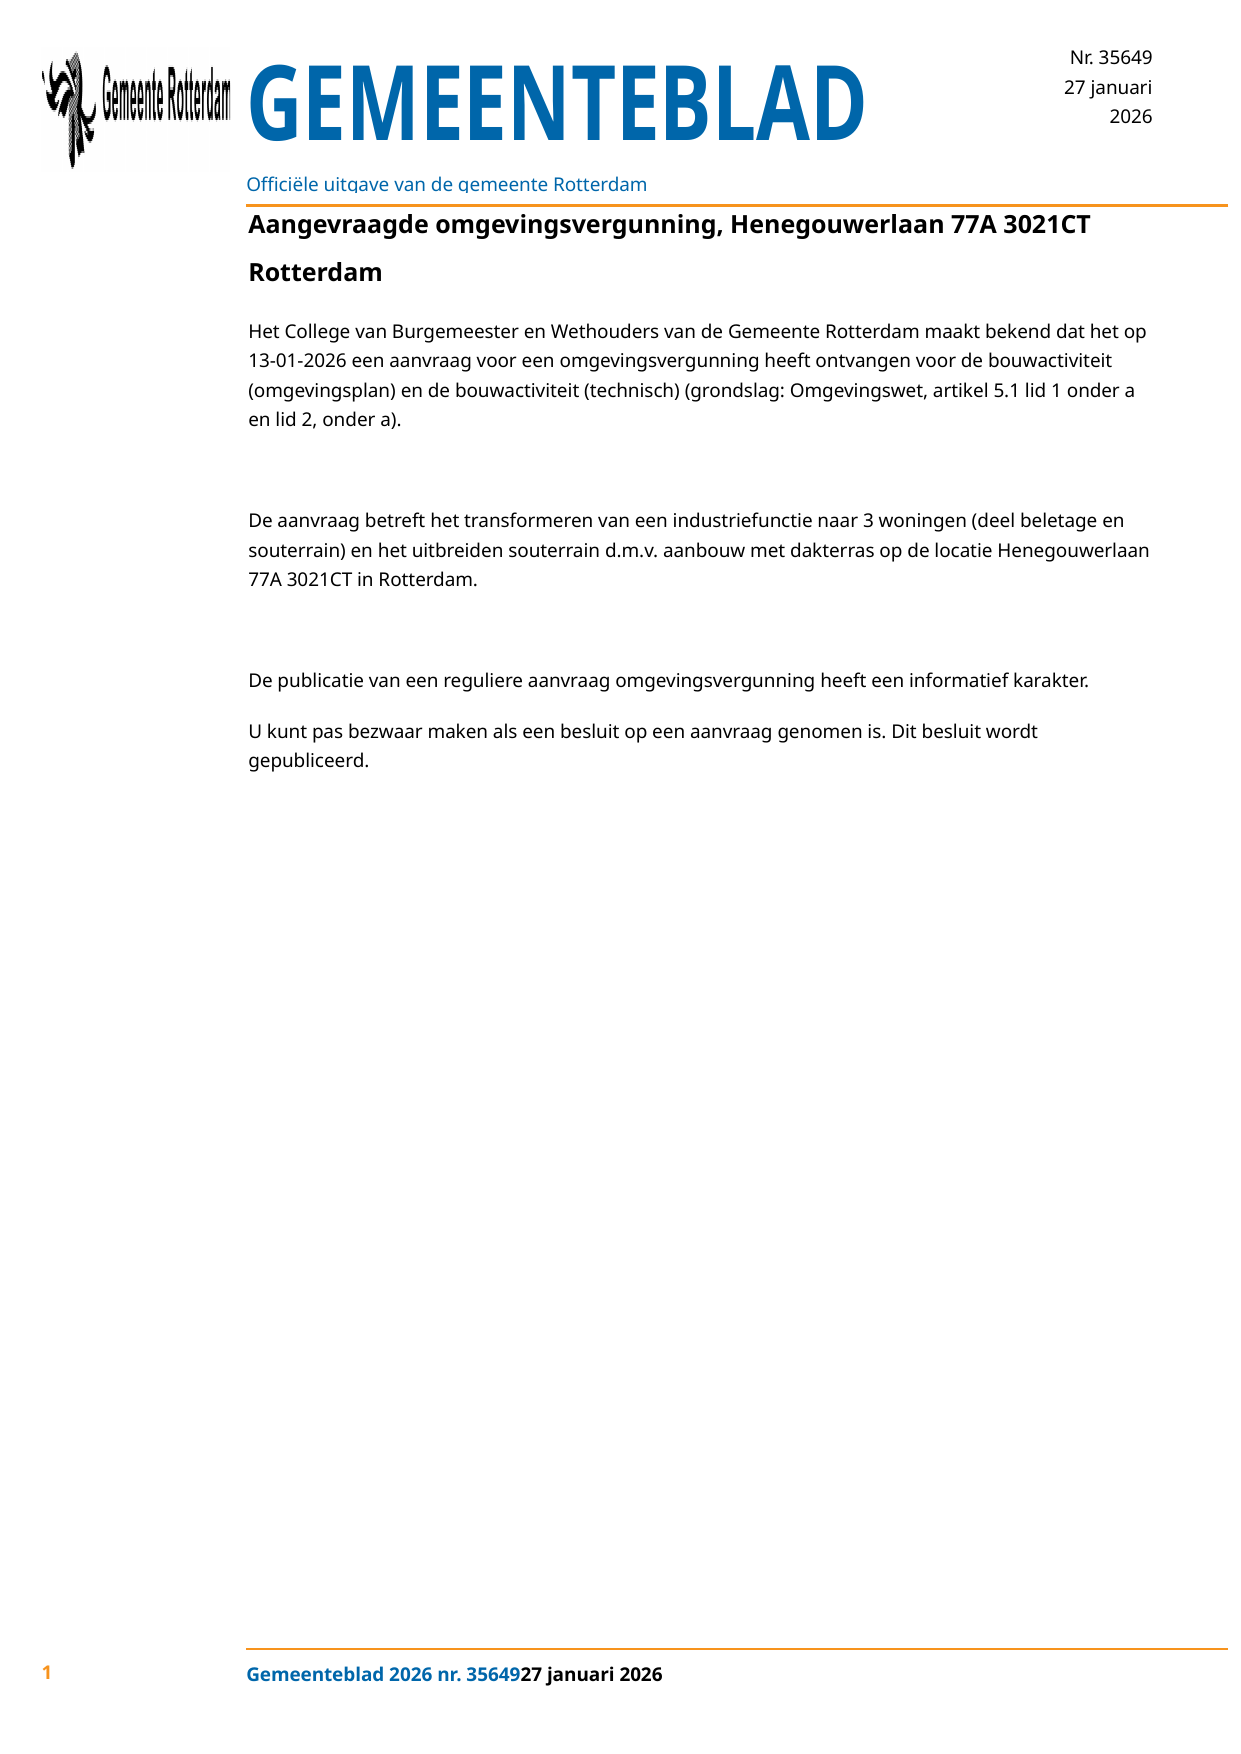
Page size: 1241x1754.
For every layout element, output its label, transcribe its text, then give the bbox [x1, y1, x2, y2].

text Het College van Burgemeester en Wethouders van de Gemeente Rotterdam maakt bekend dat het op 13-01-2026 een aanvraag voor een omgevingsvergunning heeft ontvangen voor de bouwactiviteit (omgevingsplan) en de bouwactiviteit (technisch) (grondslag: Omgevingswet, artikel 5.1 lid 1 onder a en lid 2, onder a). [248, 318, 1152, 432]
text De publicatie van een reguliere aanvraag omgevingsvergunning heeft een informatief karakter. [248, 667, 1152, 693]
picture [41, 47, 231, 172]
text U kunt pas bezwaar maken als een besluit op een aanvraag genomen is. Dit besluit wordt gepubliceerd. [248, 718, 1152, 773]
text De aanvraag betreft het transformeren van een industriefunctie naar 3 woningen (deel beletage en souterrain) en het uitbreiden souterrain d.m.v. aanbouw met dakterras op de locatie Henegouwerlaan 77A 3021CT in Rotterdam. [248, 507, 1152, 592]
text Aangevraagde omgevingsvergunning, Henegouwerlaan 77A 3021CT Rotterdam [248, 207, 1152, 288]
